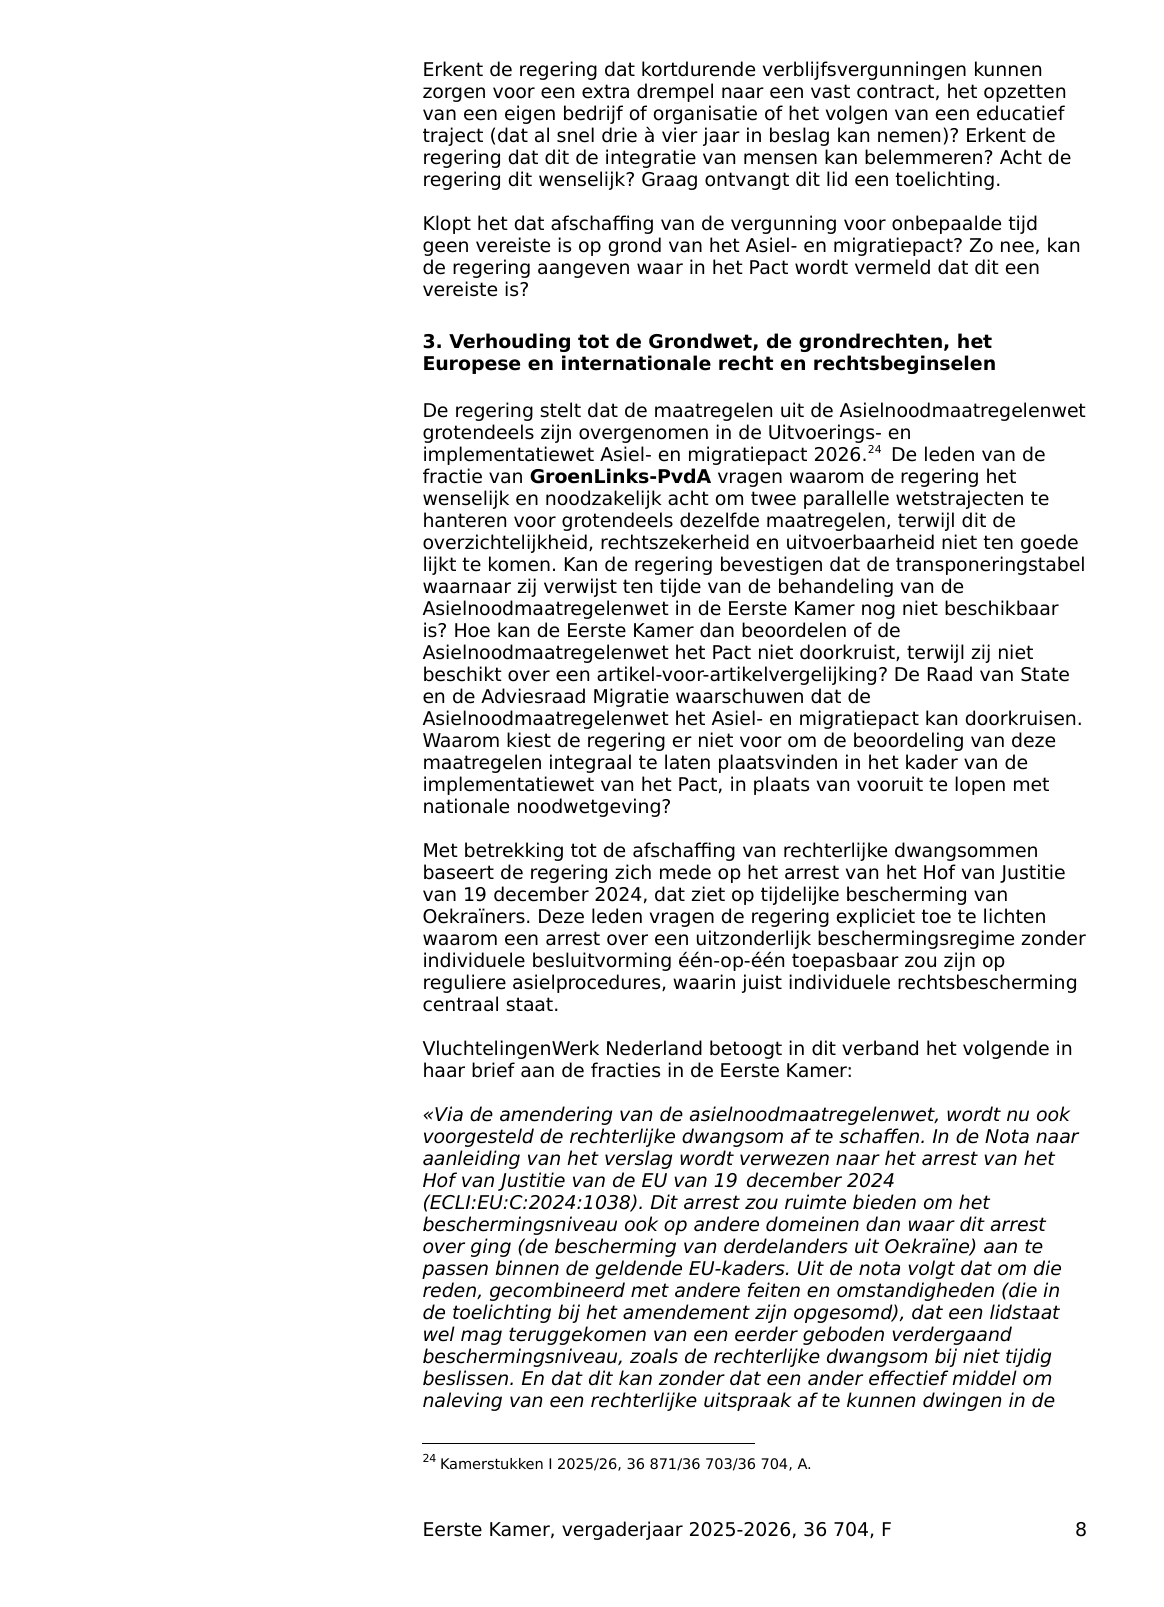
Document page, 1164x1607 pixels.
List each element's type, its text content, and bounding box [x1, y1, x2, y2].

subtitle 3. Verhouding tot de Grondwet, de grondrechten, het Europese en internationale recht en rechtsbeginselen [422, 331, 1087, 375]
text De regering stelt dat de maatregelen uit de Asielnoodmaatregelenwet grotendeels zijn overgenomen in de Uitvoerings- en implementatiewet Asiel- en migratiepact 2026. De leden van de fractie van GroenLinks-PvdA vragen waarom de regering het wenselijk en noodzakelijk acht om twee parallelle wetstrajecten te hanteren voor grotendeels dezelfde maatregelen, terwijl dit de overzichtelijkheid, rechtszekerheid en uitvoerbaarheid niet ten goede lijkt te komen. Kan de regering bevestigen dat de transponeringstabel waarnaar zij verwijst ten tijde van de behandeling van de Asielnoodmaatregelenwet in de Eerste Kamer nog niet beschikbaar is? Hoe kan de Eerste Kamer dan beoordelen of de Asielnoodmaatregelenwet het Pact niet doorkruist, terwijl zij niet beschikt over een artikel-voor-artikelvergelijking? De Raad van State en de Adviesraad Migratie waarschuwen dat de Asielnoodmaatregelenwet het Asiel- en migratiepact kan doorkruisen. Waarom kiest de regering er niet voor om de beoordeling van deze maatregelen integraal te laten plaatsvinden in het kader van de implementatiewet van het Pact, in plaats van vooruit te lopen met nationale noodwetgeving? [422, 400, 1087, 818]
text «Via de amendering van de asielnoodmaatregelenwet, wordt nu ook voorgesteld de rechterlijke dwangsom af te schaffen. In de Nota naar aanleiding van het verslag wordt verwezen naar het arrest van het Hof van Justitie van de EU van 19 december 2024 (ECLI:EU:C:2024:1038). Dit arrest zou ruimte bieden om het beschermingsniveau ook op andere domeinen dan waar dit arrest over ging (de bescherming van derdelanders uit Oekraïne) aan te passen binnen de geldende EU-kaders. Uit de nota volgt dat om die reden, gecombineerd met andere feiten en omstandigheden (die in de toelichting bij het amendement zijn opgesomd), dat een lidstaat wel mag teruggekomen van een eerder geboden verdergaand beschermingsniveau, zoals de rechterlijke dwangsom bij niet tijdig beslissen. En dat dit kan zonder dat een ander effectief middel om naleving van een rechterlijke uitspraak af te kunnen dwingen in de [422, 1104, 1087, 1412]
text Erkent de regering dat kortdurende verblijfsvergunningen kunnen zorgen voor een extra drempel naar een vast contract, het opzetten van een eigen bedrijf of organisatie of het volgen van een educatief traject (dat al snel drie à vier jaar in beslag kan nemen)? Erkent de regering dat dit de integratie van mensen kan belemmeren? Acht de regering dit wenselijk? Graag ontvangt dit lid een toelichting. [422, 59, 1087, 191]
text Klopt het dat afschaffing van de vergunning voor onbepaalde tijd geen vereiste is op grond van het Asiel- en migratiepact? Zo nee, kan de regering aangeven waar in het Pact wordt vermeld dat dit een vereiste is? [422, 213, 1087, 301]
text VluchtelingenWerk Nederland betoogt in dit verband het volgende in haar brief aan de fracties in de Eerste Kamer: [422, 1038, 1087, 1082]
text Kamerstukken I 2025/26, 36 871/36 703/36 704, A. [422, 1452, 1087, 1474]
text Met betrekking tot de afschaffing van rechterlijke dwangsommen baseert de regering zich mede op het arrest van het Hof van Justitie van 19 december 2024, dat ziet op tijdelijke bescherming van Oekraïners. Deze leden vragen de regering expliciet toe te lichten waarom een arrest over een uitzonderlijk beschermingsregime zonder individuele besluitvorming één-op-één toepasbaar zou zijn op reguliere asielprocedures, waarin juist individuele rechtsbescherming centraal staat. [422, 840, 1087, 1016]
